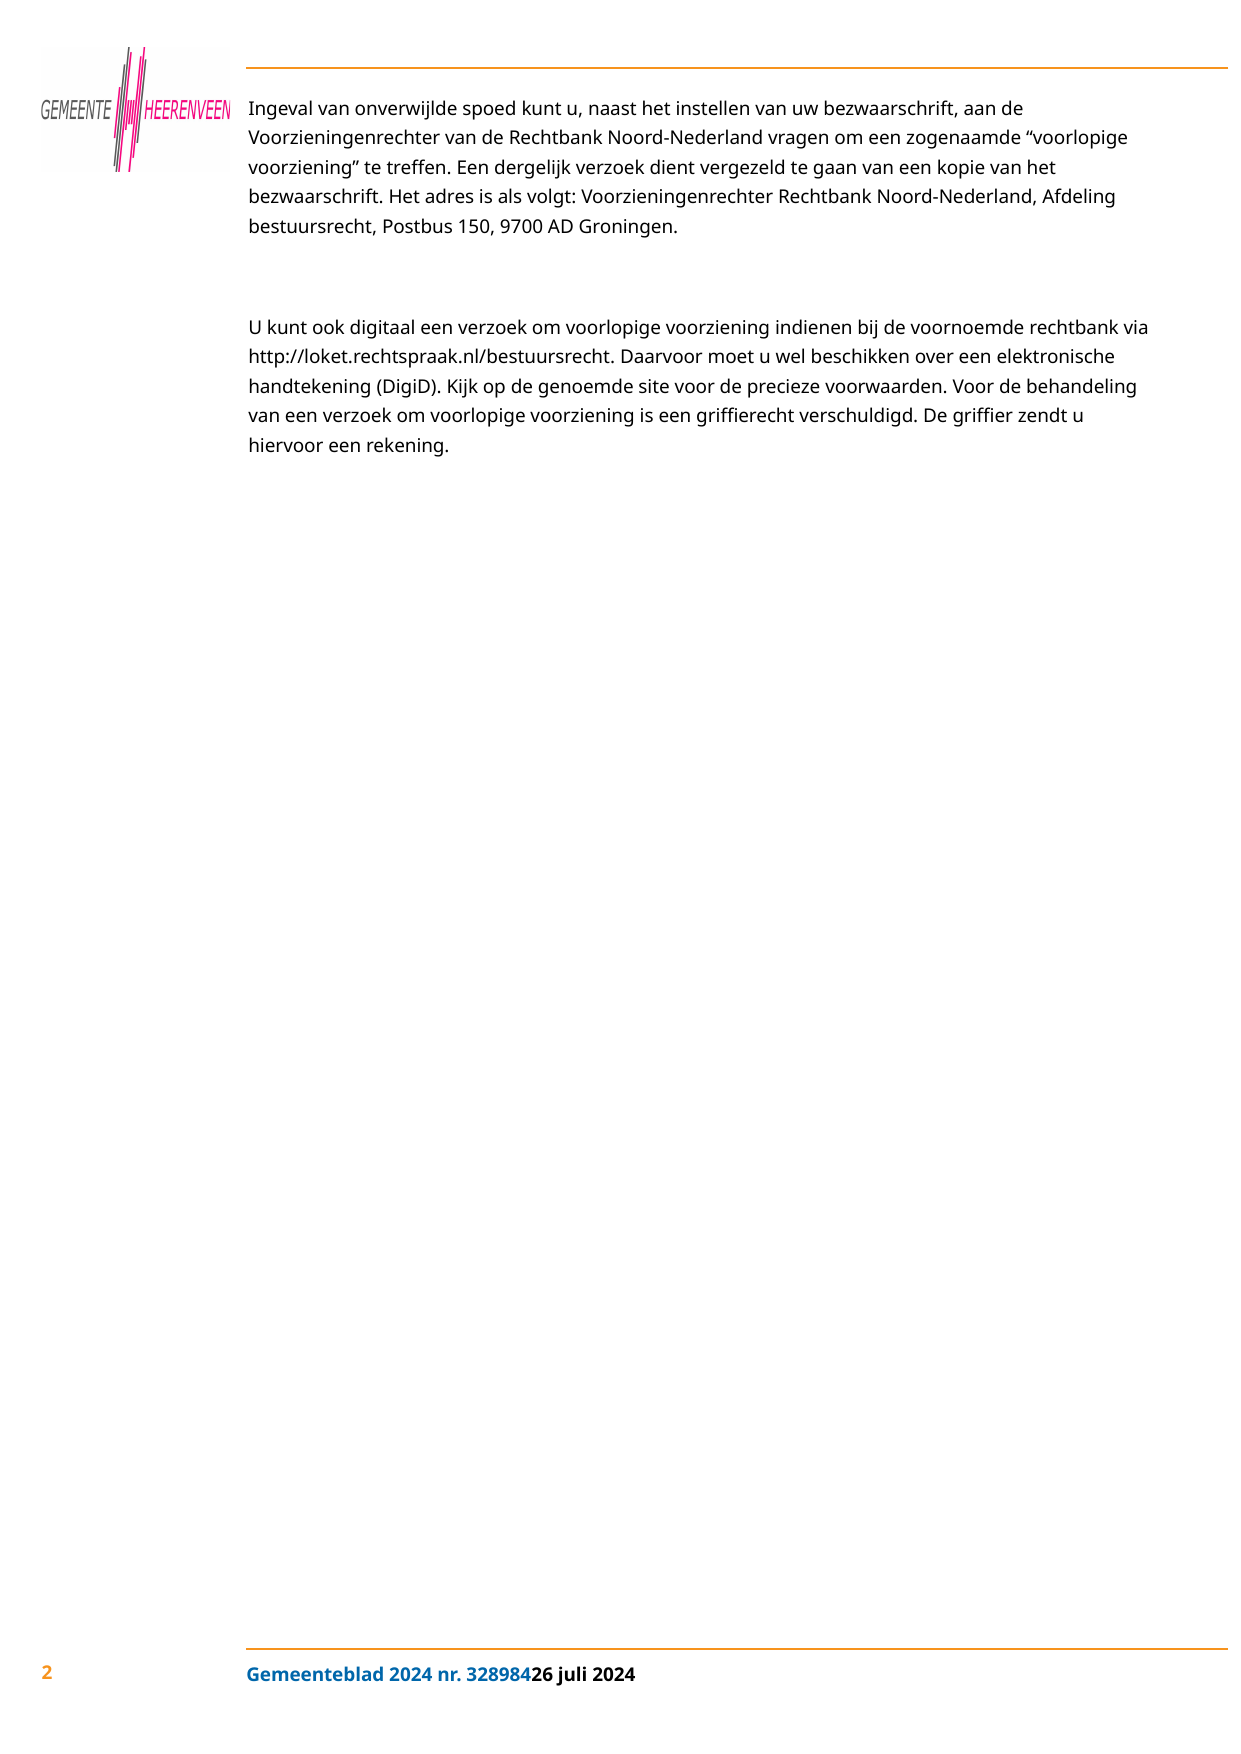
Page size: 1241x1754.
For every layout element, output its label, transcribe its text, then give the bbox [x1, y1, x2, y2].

text Ingeval van onverwijlde spoed kunt u, naast het instellen van uw bezwaarschrift, aan de Voorzieningenrechter van de Rechtbank Noord-Nederland vragen om een zogenaamde “voorlopige voorziening” te treffen. Een dergelijk verzoek dient vergezeld te gaan van een kopie van het bezwaarschrift. Het adres is als volgt: Voorzieningenrechter Rechtbank Noord-Nederland, Afdeling bestuursrecht, Postbus 150, 9700 AD Groningen. [248, 95, 1152, 239]
text U kunt ook digitaal een verzoek om voorlopige voorziening indienen bij de voornoemde rechtbank via http://loket.rechtspraak.nl/bestuursrecht. Daarvoor moet u wel beschikken over een elektronische handtekening (DigiD). Kijk op de genoemde site voor de precieze voorwaarden. Voor de behandeling van een verzoek om voorlopige voorziening is een griffierecht verschuldigd. De griffier zendt u hiervoor een rekening. [248, 314, 1152, 458]
picture [41, 47, 231, 172]
